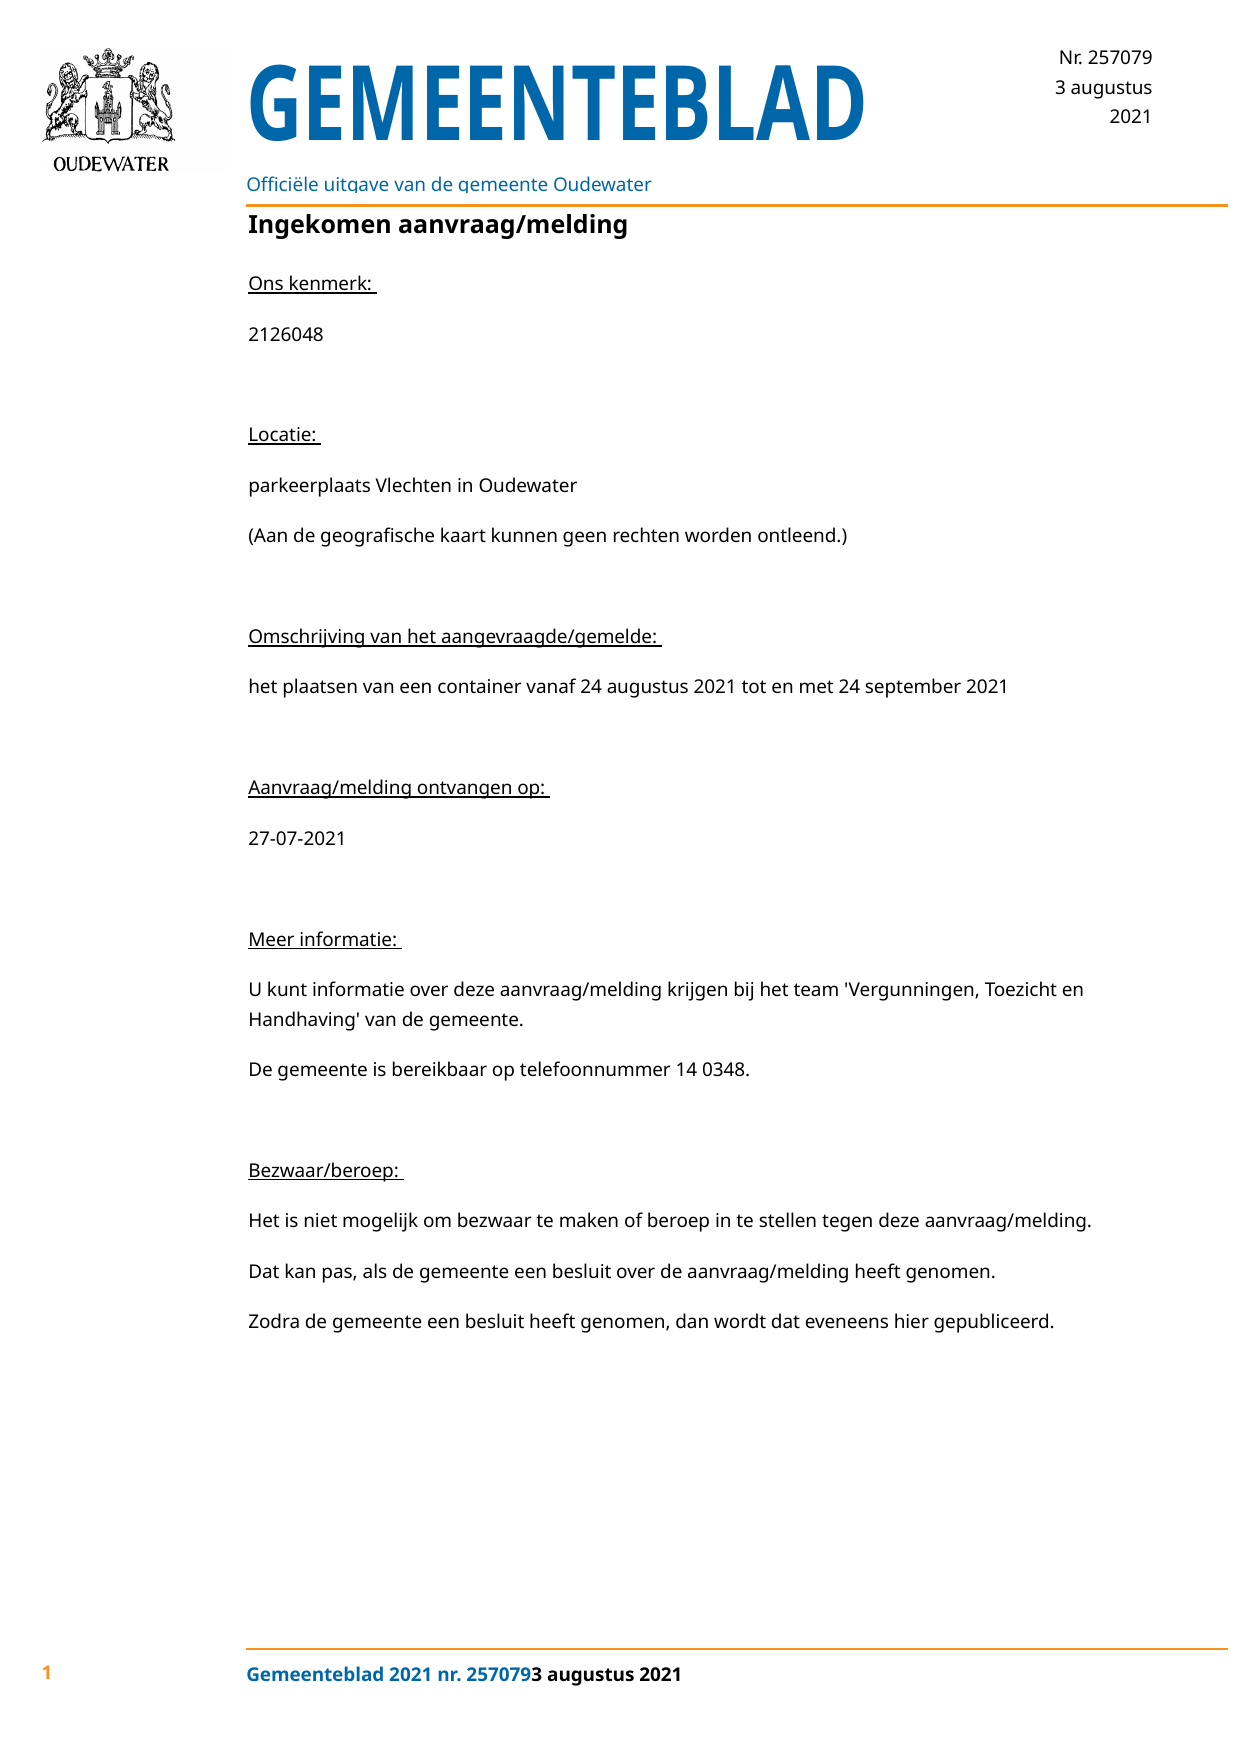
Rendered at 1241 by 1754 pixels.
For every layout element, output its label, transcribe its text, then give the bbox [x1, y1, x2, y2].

text 27-07-2021 [248, 825, 1152, 851]
text Het is niet mogelijk om bezwaar te maken of beroep in te stellen tegen deze aanvraag/melding. [248, 1207, 1152, 1233]
text Locatie: [248, 422, 1152, 447]
text Ons kenmerk: [248, 270, 1152, 296]
text 2126048 [248, 321, 1152, 346]
picture [41, 47, 231, 172]
text De gemeente is bereikbaar op telefoonnummer 14 0348. [248, 1056, 1152, 1082]
text (Aan de geografische kaart kunnen geen rechten worden ontleend.) [248, 522, 1152, 548]
text Dat kan pas, als de gemeente een besluit over de aanvraag/melding heeft genomen. [248, 1258, 1152, 1283]
text Ingekomen aanvraag/melding [248, 207, 1152, 241]
text het plaatsen van een container vanaf 24 augustus 2021 tot en met 24 september 2021 [248, 674, 1152, 699]
text parkeerplaats Vlechten in Oudewater [248, 472, 1152, 498]
text Omschrijving van het aangevraagde/gemelde: [248, 623, 1152, 649]
text Aanvraag/melding ontvangen op: [248, 774, 1152, 800]
text Bezwaar/beroep: [248, 1157, 1152, 1183]
text Zodra de gemeente een besluit heeft genomen, dan wordt dat eveneens hier gepubliceerd. [248, 1308, 1152, 1334]
text U kunt informatie over deze aanvraag/melding krijgen bij het team 'Vergunningen, Toezicht en Handhaving' van de gemeente. [248, 976, 1152, 1031]
text Meer informatie: [248, 926, 1152, 951]
